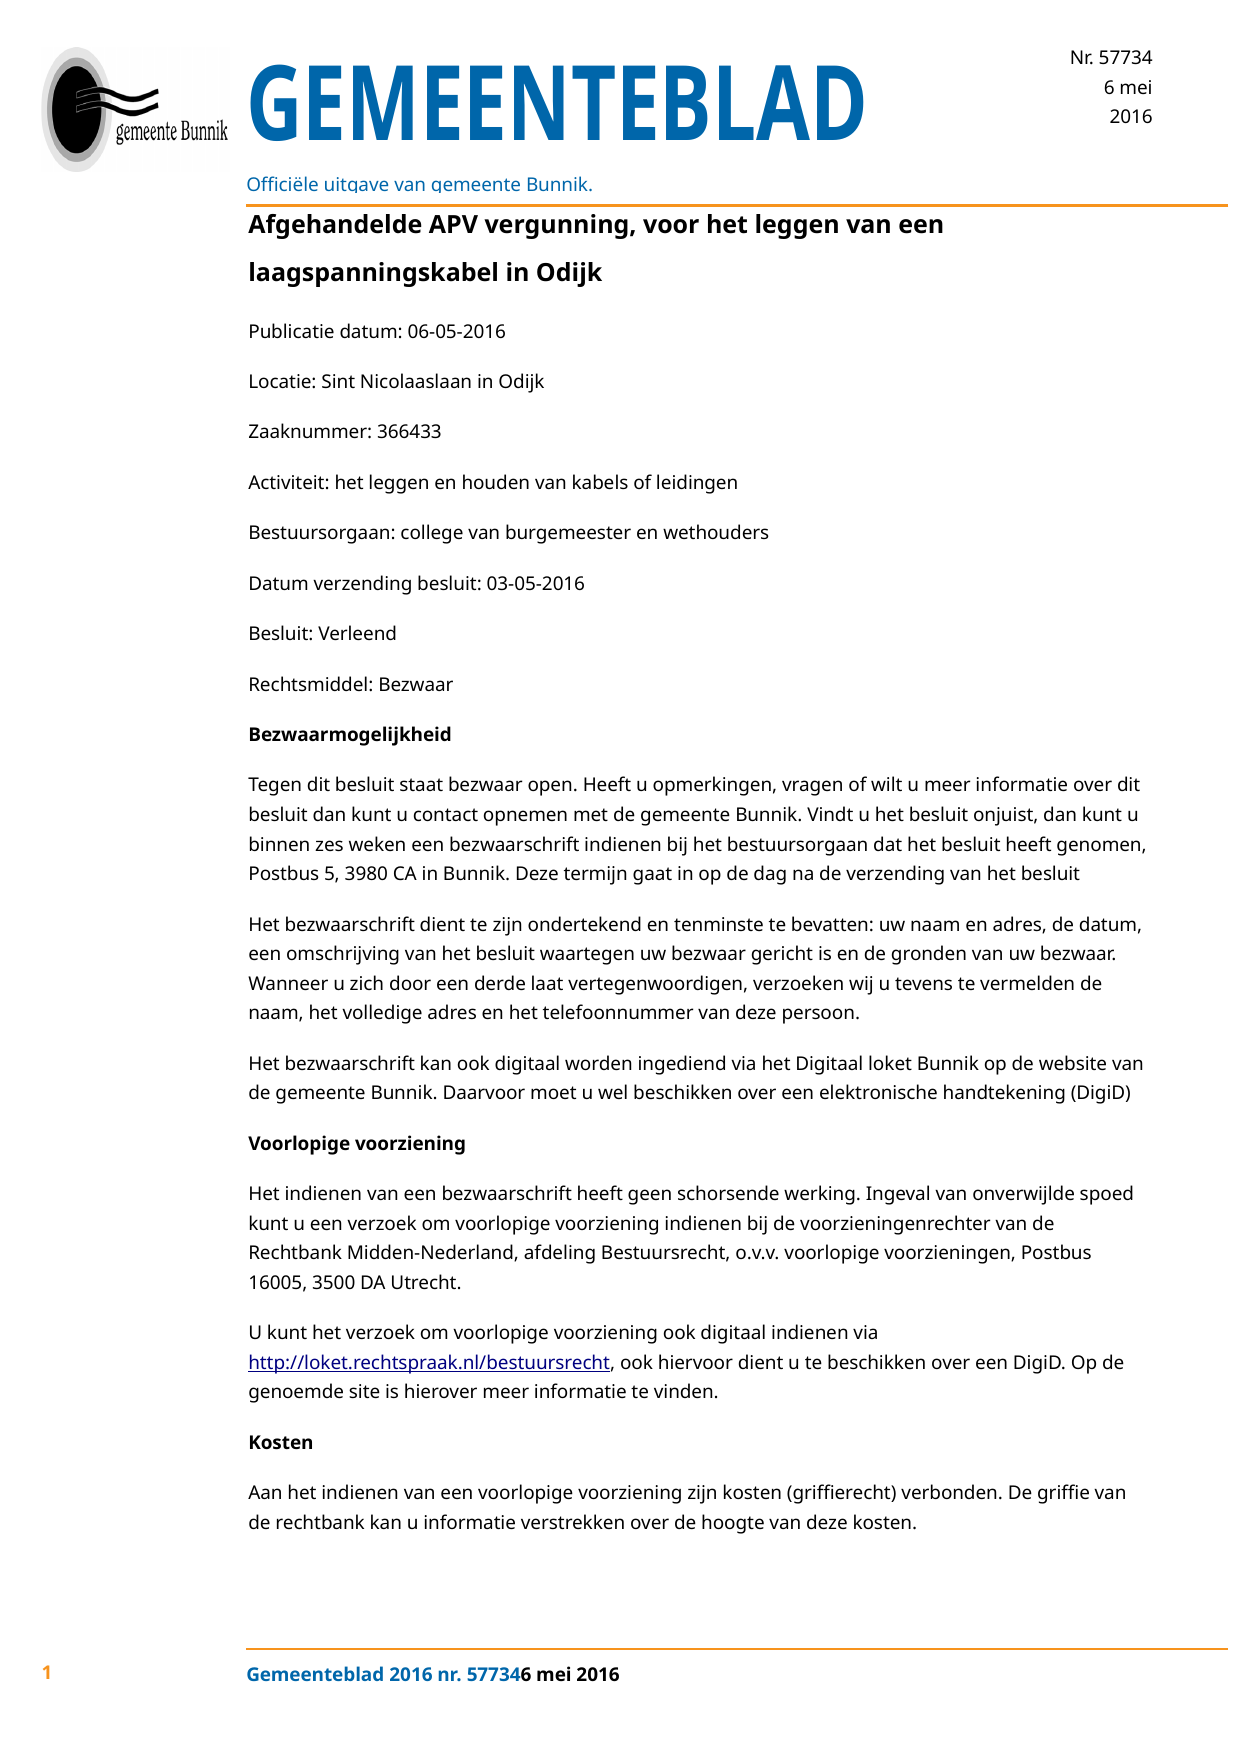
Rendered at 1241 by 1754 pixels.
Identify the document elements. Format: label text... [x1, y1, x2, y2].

picture [41, 47, 231, 172]
text Kosten [248, 1429, 1152, 1455]
text Aan het indienen van een voorlopige voorziening zijn kosten (griffierecht) verbonden. De griffie van de rechtbank kan u informatie verstrekken over de hoogte van deze kosten. [248, 1479, 1152, 1535]
text Publicatie datum: 06-05-2016 [248, 318, 1152, 344]
text Datum verzending besluit: 03-05-2016 [248, 570, 1152, 596]
text Tegen dit besluit staat bezwaar open. Heeft u opmerkingen, vragen of wilt u meer informatie over dit besluit dan kunt u contact opnemen met de gemeente Bunnik. Vindt u het besluit onjuist, dan kunt u binnen zes weken een bezwaarschrift indienen bij het bestuursorgaan dat het besluit heeft genomen, Postbus 5, 3980 CA in Bunnik. Deze termijn gaat in op de dag na de verzending van het besluit [248, 772, 1152, 886]
text Locatie: Sint Nicolaaslaan in Odijk [248, 368, 1152, 394]
text Het bezwaarschrift dient te zijn ondertekend en tenminste te bevatten: uw naam en adres, de datum, een omschrijving van het besluit waartegen uw bezwaar gericht is en de gronden van uw bezwaar. Wanneer u zich door een derde laat vertegenwoordigen, verzoeken wij u tevens te vermelden de naam, het volledige adres en het telefoonnummer van deze persoon. [248, 911, 1152, 1025]
text Activiteit: het leggen en houden van kabels of leidingen [248, 469, 1152, 495]
text Bezwaarmogelijkheid [248, 721, 1152, 747]
text Voorlopige voorziening [248, 1130, 1152, 1156]
text Rechtsmiddel: Bezwaar [248, 671, 1152, 697]
text U kunt het verzoek om voorlopige voorziening ook digitaal indienen via http://loket.rechtspraak.nl/bestuursrecht, ook hiervoor dient u te beschikken over een DigiD. Op de genoemde site is hierover meer informatie te vinden. [248, 1319, 1152, 1404]
text Bestuursorgaan: college van burgemeester en wethouders [248, 519, 1152, 545]
text Afgehandelde APV vergunning, voor het leggen van een laagspanningskabel in Odijk [248, 207, 1152, 288]
text Het bezwaarschrift kan ook digitaal worden ingediend via het Digitaal loket Bunnik op de website van de gemeente Bunnik. Daarvoor moet u wel beschikken over een elektronische handtekening (DigiD) [248, 1050, 1152, 1105]
text Zaaknummer: 366433 [248, 419, 1152, 444]
text Besluit: Verleend [248, 620, 1152, 646]
text Het indienen van een bezwaarschrift heeft geen schorsende werking. Ingeval van onverwijlde spoed kunt u een verzoek om voorlopige voorziening indienen bij de voorzieningenrechter van de Rechtbank Midden-Nederland, afdeling Bestuursrecht, o.v.v. voorlopige voorzieningen, Postbus 16005, 3500 DA Utrecht. [248, 1180, 1152, 1295]
